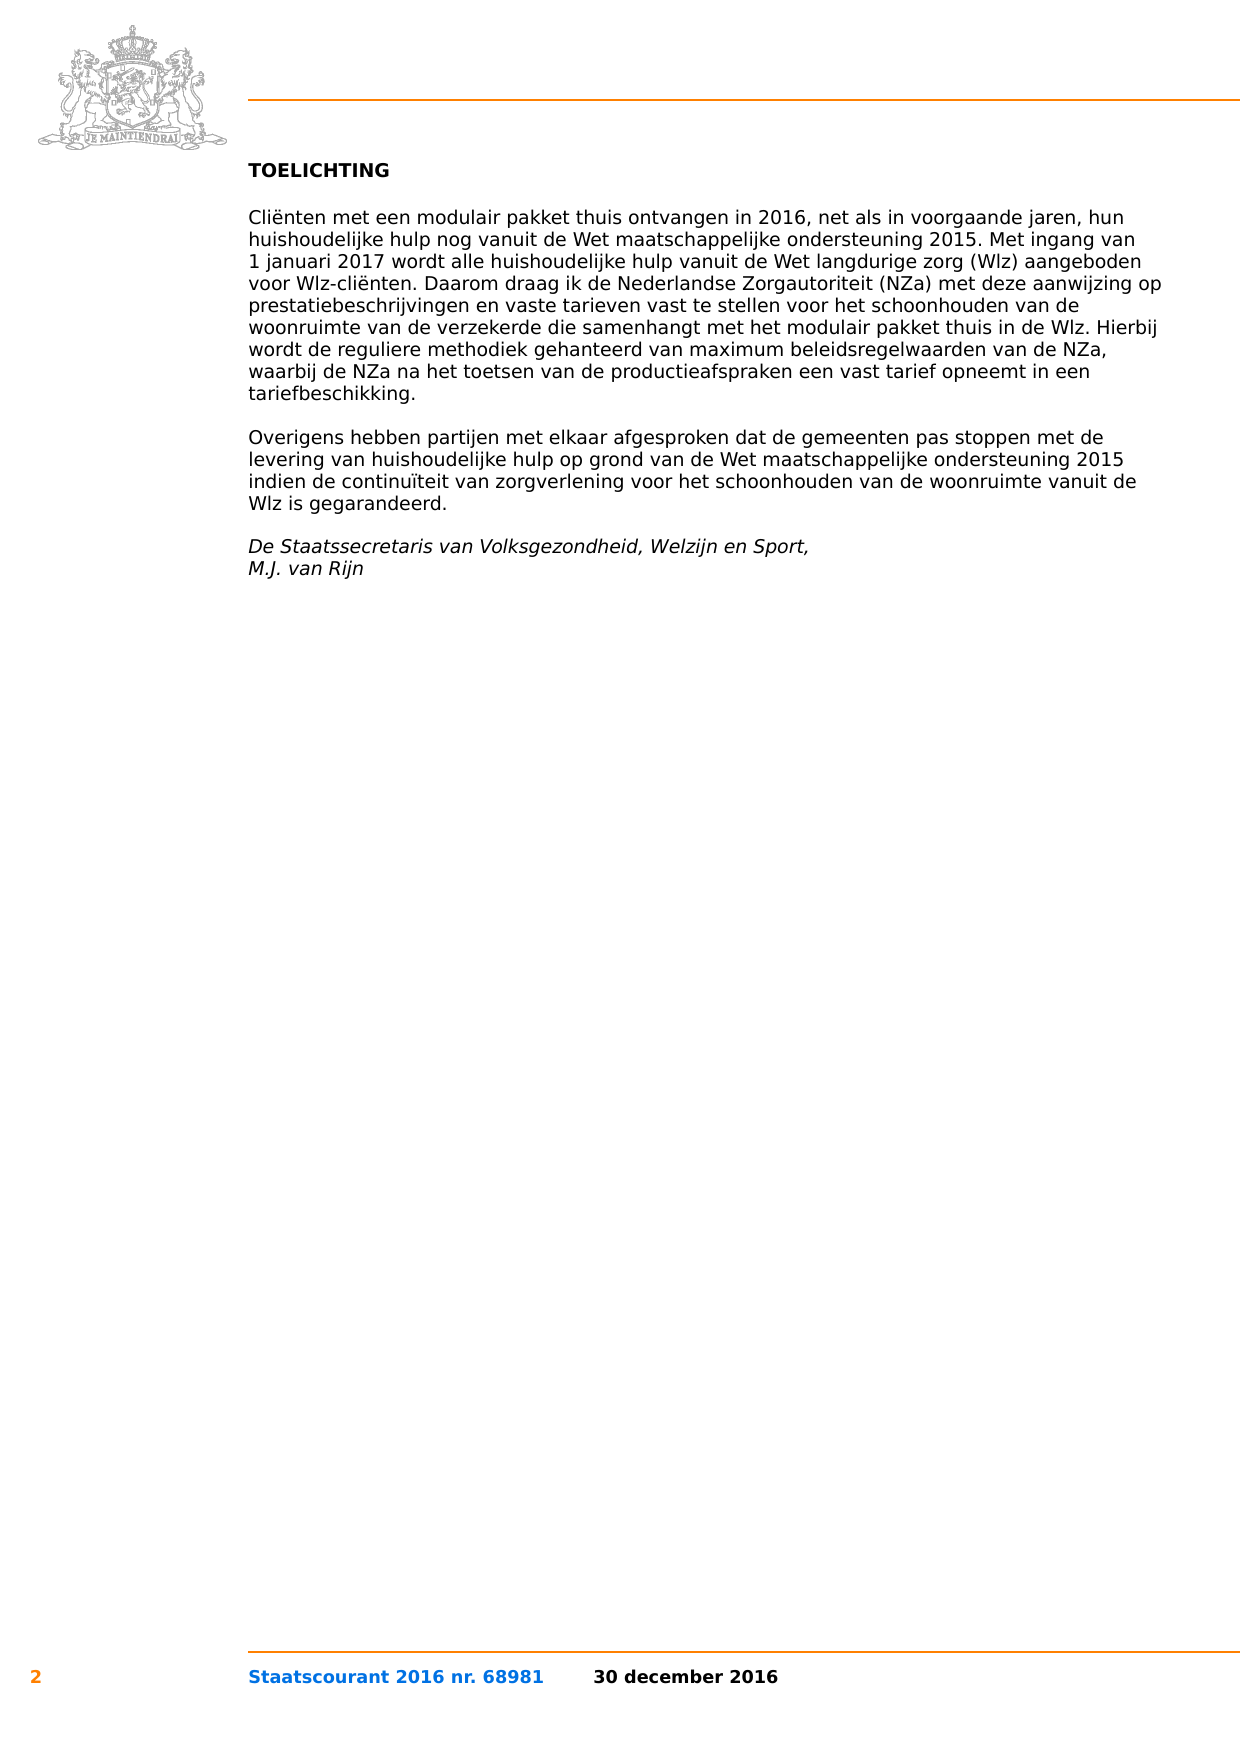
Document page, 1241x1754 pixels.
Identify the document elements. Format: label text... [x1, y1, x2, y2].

text De Staatssecretaris van Volksgezondheid, Welzijn en Sport, M.J. van Rijn [248, 536, 1163, 580]
text Overigens hebben partijen met elkaar afgesproken dat de gemeenten pas stoppen met de levering van huishoudelijke hulp op grond van de Wet maatschappelijke ondersteuning 2015 indien de continuïteit van zorgverlening voor het schoonhouden van de woonruimte vanuit de Wlz is gegarandeerd. [248, 427, 1163, 514]
picture [38, 25, 227, 150]
subtitle TOELICHTING [248, 160, 1163, 182]
text Cliënten met een modulair pakket thuis ontvangen in 2016, net als in voorgaande jaren, hun huishoudelijke hulp nog vanuit de Wet maatschappelijke ondersteuning 2015. Met ingang van 1 januari 2017 wordt alle huishoudelijke hulp vanuit de Wet langdurige zorg (Wlz) aangeboden voor Wlz-cliënten. Daarom draag ik de Nederlandse Zorgautoriteit (NZa) met deze aanwijzing op prestatiebeschrijvingen en vaste tarieven vast te stellen voor het schoonhouden van de woonruimte van de verzekerde die samenhangt met het modulair pakket thuis in de Wlz. Hierbij wordt de reguliere methodiek gehanteerd van maximum beleidsregelwaarden van de NZa, waarbij de NZa na het toetsen van de productieafspraken een vast tarief opneemt in een tariefbeschikking. [248, 207, 1163, 405]
